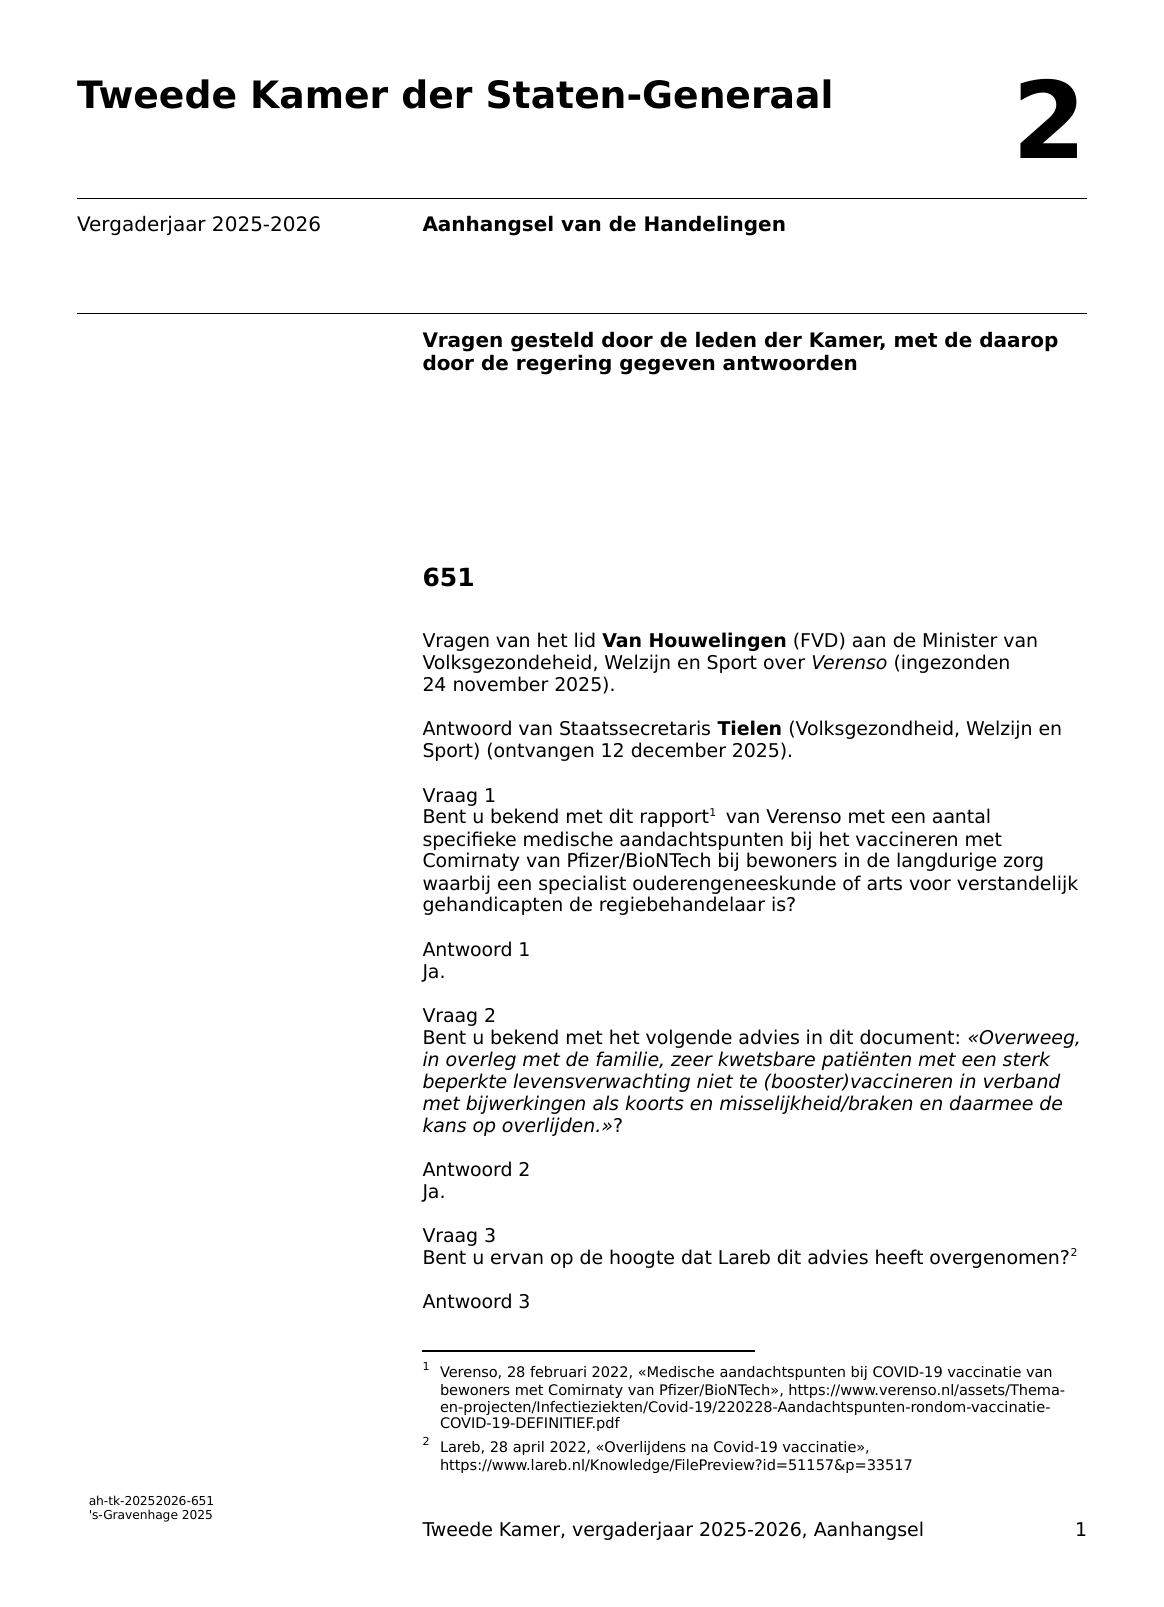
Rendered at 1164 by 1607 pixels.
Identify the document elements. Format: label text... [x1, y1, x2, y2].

text Vraag 3 [422, 1225, 1087, 1247]
text Verenso, 28 februari 2022, «Medische aandachtspunten bij COVID-19 vaccinatie van bewoners met Comirnaty van Pfizer/BioNTech», https://www.verenso.nl/assets/Thema-en-projecten/Infectieziekten/Covid-19/220228-Aandachtspunten-rondom-vaccinatie-COVID-19-DEFINITIEF.pdf [422, 1360, 1087, 1432]
text Bent u bekend met het volgende advies in dit document: «Overweeg, in overleg met de familie, zeer kwetsbare patiënten met een sterk beperkte levensverwachting niet te (booster)vaccineren in verband met bijwerkingen als koorts en misselijkheid/braken en daarmee de kans op overlijden.»? [422, 1027, 1087, 1137]
text Bent u ervan op de hoogte dat Lareb dit advies heeft overgenomen? [422, 1247, 1087, 1269]
table_cell Aanhangsel van de Handelingen [422, 199, 1087, 313]
table_cell Vragen gesteld door de leden der Kamer, met de daarop door de regering gegeven antwoorden [422, 314, 1087, 375]
text Antwoord 2 [422, 1159, 1087, 1181]
text Vraag 1 [422, 784, 1087, 806]
text Vraag 2 [422, 1005, 1087, 1027]
text Antwoord 1 [422, 938, 1087, 961]
text Antwoord 3 [422, 1291, 1087, 1313]
text 651 [422, 563, 1087, 592]
table_cell [77, 314, 422, 375]
text Ja. [422, 961, 1087, 982]
text Vragen van het lid Van Houwelingen (FVD) aan de Minister van Volksgezondeheid, Welzijn en Sport over Verenso (ingezonden 24 november 2025). [422, 630, 1087, 696]
table_header 2 [886, 59, 1087, 198]
table_header Tweede Kamer der Staten-Generaal [77, 59, 886, 198]
text Antwoord van Staatssecretaris Tielen (Volksgezondheid, Welzijn en Sport) (ontvangen 12 december 2025). [422, 718, 1087, 762]
text Bent u bekend met dit rapport van Verenso met een aantal specifieke medische aandachtspunten bij het vaccineren met Comirnaty van Pfizer/BioNTech bij bewoners in de langdurige zorg waarbij een specialist ouderengeneeskunde of arts voor verstandelijk gehandicapten de regiebehandelaar is? [422, 806, 1087, 916]
text 's-Gravenhage 2025 [88, 1508, 323, 1522]
text Ja. [422, 1181, 1087, 1203]
table_cell Vergaderjaar 2025-2026 [77, 199, 422, 313]
text Lareb, 28 april 2022, «Overlijdens na Covid-19 vaccinatie», https://www.lareb.nl/Knowledge/FilePreview?id=51157&p=33517 [422, 1435, 1087, 1474]
text ah-tk-20252026-651 [88, 1494, 323, 1508]
